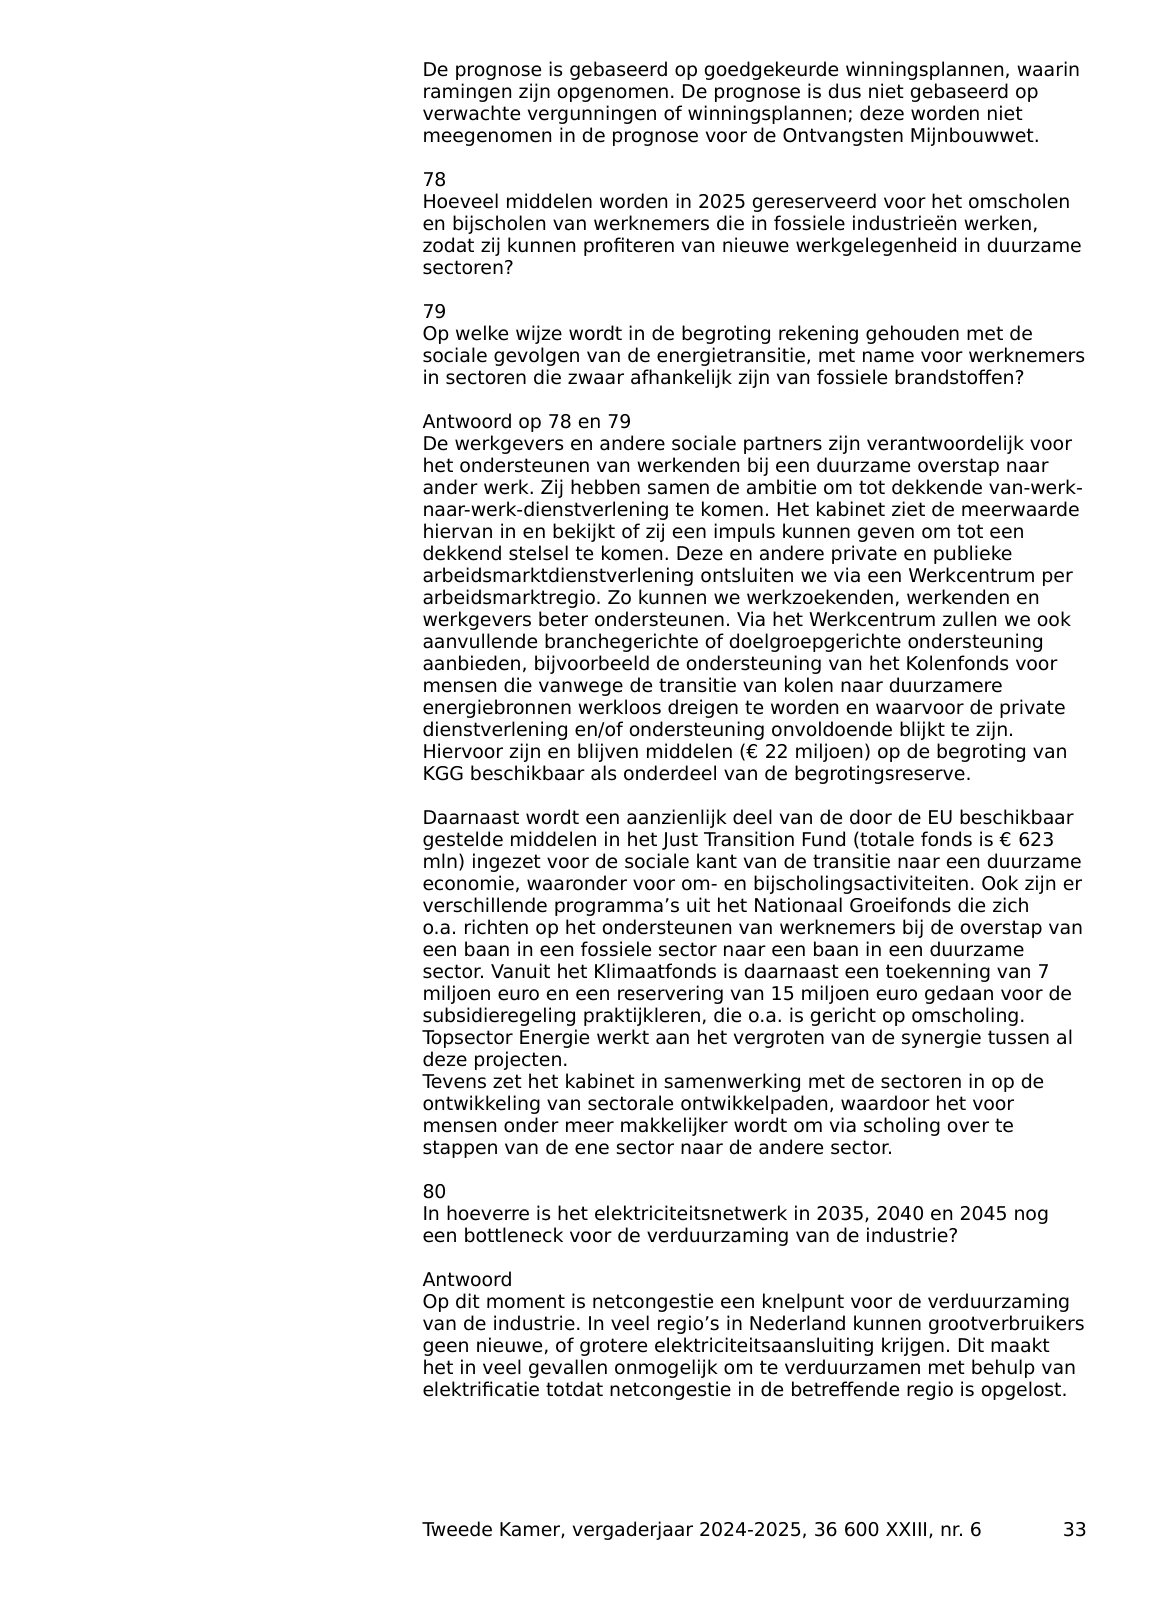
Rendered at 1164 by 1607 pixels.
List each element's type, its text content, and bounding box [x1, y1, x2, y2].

text Op dit moment is netcongestie een knelpunt voor de verduurzaming van de industrie. In veel regio’s in Nederland kunnen grootverbruikers geen nieuwe, of grotere elektriciteitsaansluiting krijgen. Dit maakt het in veel gevallen onmogelijk om te verduurzamen met behulp van elektrificatie totdat netcongestie in de betreffende regio is opgelost. [422, 1291, 1087, 1401]
text Daarnaast wordt een aanzienlijk deel van de door de EU beschikbaar gestelde middelen in het Just Transition Fund (totale fonds is € 623 mln) ingezet voor de sociale kant van de transitie naar een duurzame economie, waaronder voor om- en bijscholingsactiviteiten. Ook zijn er verschillende programma’s uit het Nationaal Groeifonds die zich o.a. richten op het ondersteunen van werknemers bij de overstap van een baan in een fossiele sector naar een baan in een duurzame sector. Vanuit het Klimaatfonds is daarnaast een toekenning van 7 miljoen euro en een reservering van 15 miljoen euro gedaan voor de subsidieregeling praktijkleren, die o.a. is gericht op omscholing. Topsector Energie werkt aan het vergroten van de synergie tussen al deze projecten. [422, 807, 1087, 1071]
text De werkgevers en andere sociale partners zijn verantwoordelijk voor het ondersteunen van werkenden bij een duurzame overstap naar ander werk. Zij hebben samen de ambitie om tot dekkende van-werk-naar-werk-dienstverlening te komen. Het kabinet ziet de meerwaarde hiervan in en bekijkt of zij een impuls kunnen geven om tot een dekkend stelsel te komen. Deze en andere private en publieke arbeidsmarktdienstverlening ontsluiten we via een Werkcentrum per arbeidsmarktregio. Zo kunnen we werkzoekenden, werkenden en werkgevers beter ondersteunen. Via het Werkcentrum zullen we ook aanvullende branchegerichte of doelgroepgerichte ondersteuning aanbieden, bijvoorbeeld de ondersteuning van het Kolenfonds voor mensen die vanwege de transitie van kolen naar duurzamere energiebronnen werkloos dreigen te worden en waarvoor de private dienstverlening en/of ondersteuning onvoldoende blijkt te zijn. Hiervoor zijn en blijven middelen (€ 22 miljoen) op de begroting van KGG beschikbaar als onderdeel van de begrotingsreserve. [422, 433, 1087, 785]
text 78 [422, 169, 1087, 191]
text Hoeveel middelen worden in 2025 gereserveerd voor het omscholen en bijscholen van werknemers die in fossiele industrieën werken, zodat zij kunnen profiteren van nieuwe werkgelegenheid in duurzame sectoren? [422, 191, 1087, 279]
text 79 [422, 301, 1087, 323]
text Antwoord [422, 1269, 1087, 1291]
text Antwoord op 78 en 79 [422, 411, 1087, 433]
text In hoeverre is het elektriciteitsnetwerk in 2035, 2040 en 2045 nog een bottleneck voor de verduurzaming van de industrie? [422, 1203, 1087, 1247]
text Op welke wijze wordt in de begroting rekening gehouden met de sociale gevolgen van de energietransitie, met name voor werknemers in sectoren die zwaar afhankelijk zijn van fossiele brandstoffen? [422, 323, 1087, 389]
text Tevens zet het kabinet in samenwerking met de sectoren in op de ontwikkeling van sectorale ontwikkelpaden, waardoor het voor mensen onder meer makkelijker wordt om via scholing over te stappen van de ene sector naar de andere sector. [422, 1071, 1087, 1159]
text 80 [422, 1181, 1087, 1203]
text De prognose is gebaseerd op goedgekeurde winningsplannen, waarin ramingen zijn opgenomen. De prognose is dus niet gebaseerd op verwachte vergunningen of winningsplannen; deze worden niet meegenomen in de prognose voor de Ontvangsten Mijnbouwwet. [422, 59, 1087, 147]
